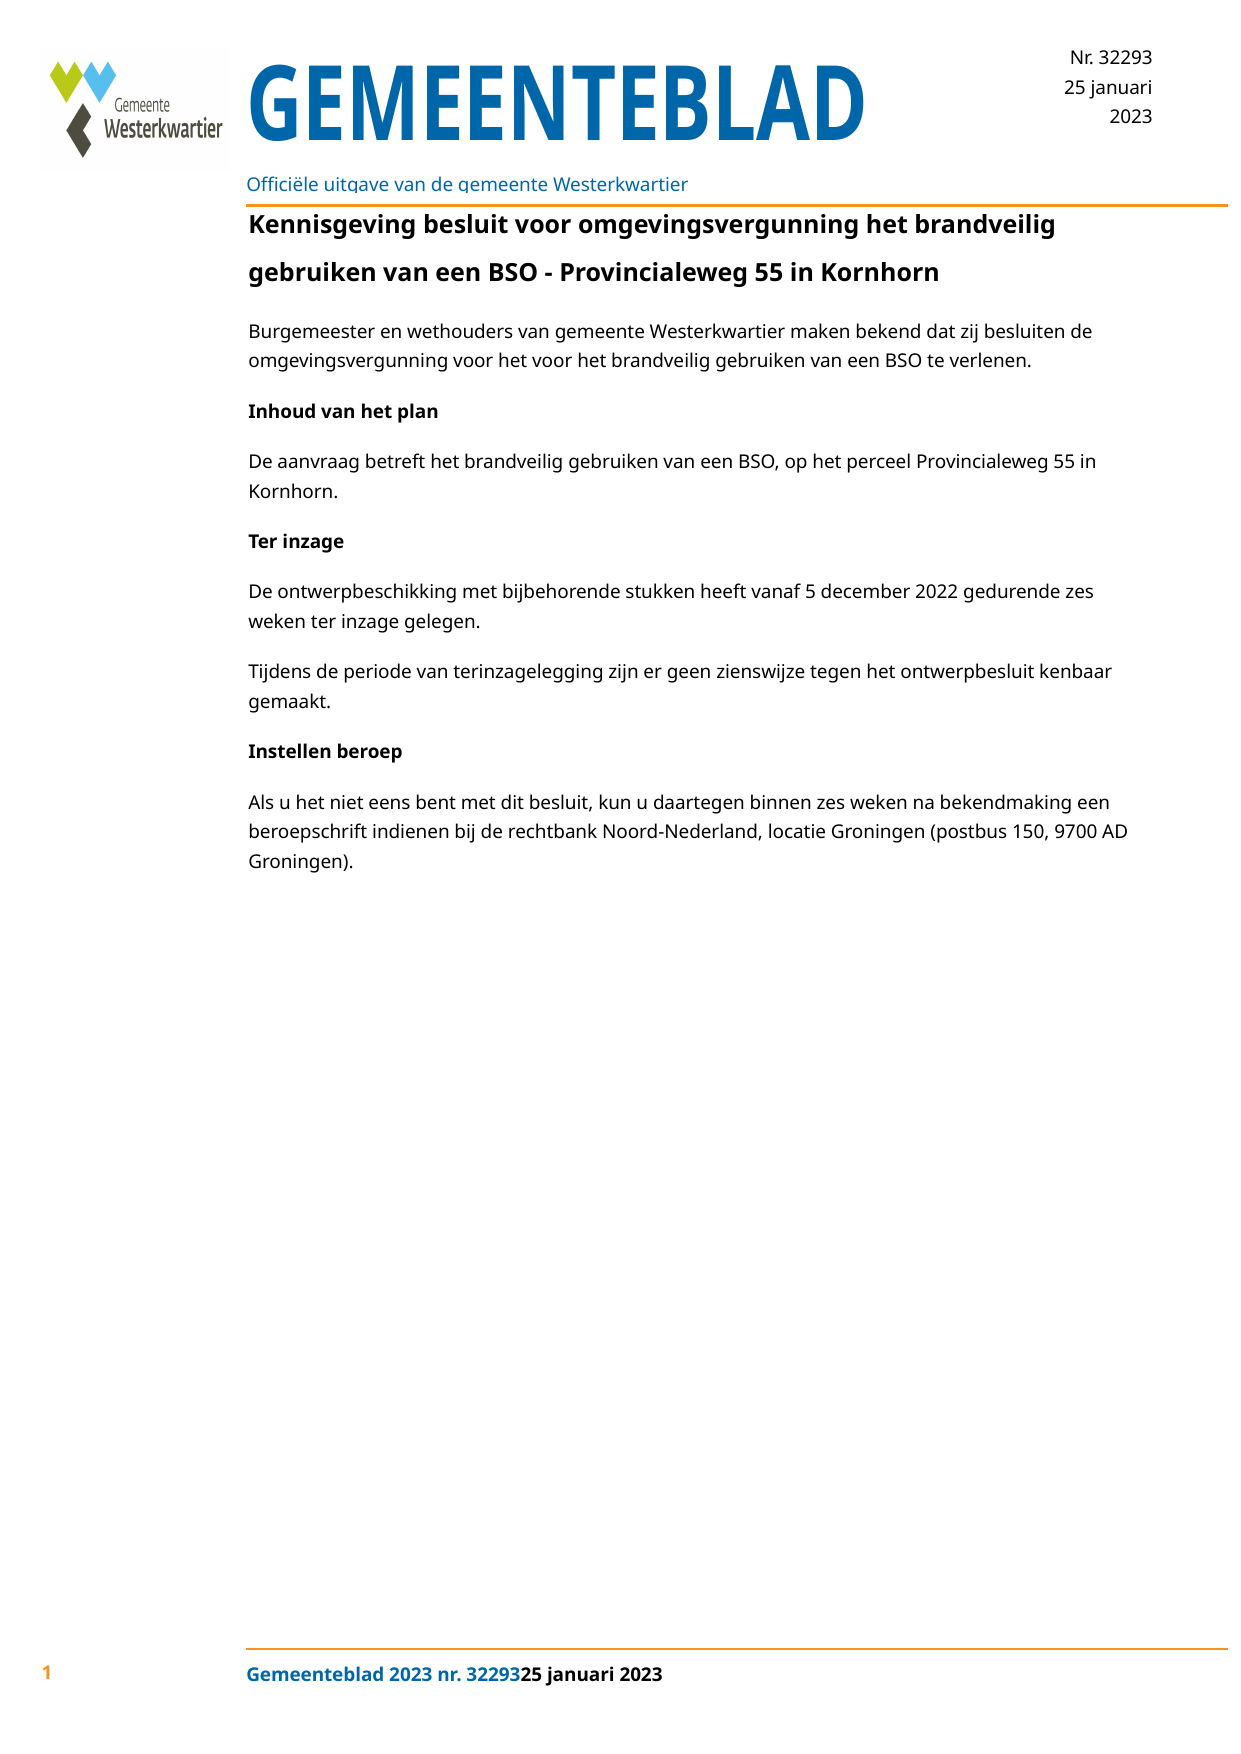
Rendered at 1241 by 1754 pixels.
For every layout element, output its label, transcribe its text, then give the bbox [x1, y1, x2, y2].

text Burgemeester en wethouders van gemeente Westerkwartier maken bekend dat zij besluiten de omgevingsvergunning voor het voor het brandveilig gebruiken van een BSO te verlenen. [248, 318, 1152, 373]
text Instellen beroep [248, 739, 1152, 764]
picture [41, 47, 231, 172]
text De aanvraag betreft het brandveilig gebruiken van een BSO, op het perceel Provincialeweg 55 in Kornhorn. [248, 448, 1152, 504]
text Ter inzage [248, 528, 1152, 554]
text Kennisgeving besluit voor omgevingsvergunning het brandveilig gebruiken van een BSO - Provincialeweg 55 in Kornhorn [248, 207, 1152, 288]
text Tijdens de periode van terinzagelegging zijn er geen zienswijze tegen het ontwerpbesluit kenbaar gemaakt. [248, 659, 1152, 714]
text Inhoud van het plan [248, 398, 1152, 424]
text De ontwerpbeschikking met bijbehorende stukken heeft vanaf 5 december 2022 gedurende zes weken ter inzage gelegen. [248, 579, 1152, 634]
text Als u het niet eens bent met dit besluit, kun u daartegen binnen zes weken na bekendmaking een beroepschrift indienen bij de rechtbank Noord-Nederland, locatie Groningen (postbus 150, 9700 AD Groningen). [248, 789, 1152, 874]
